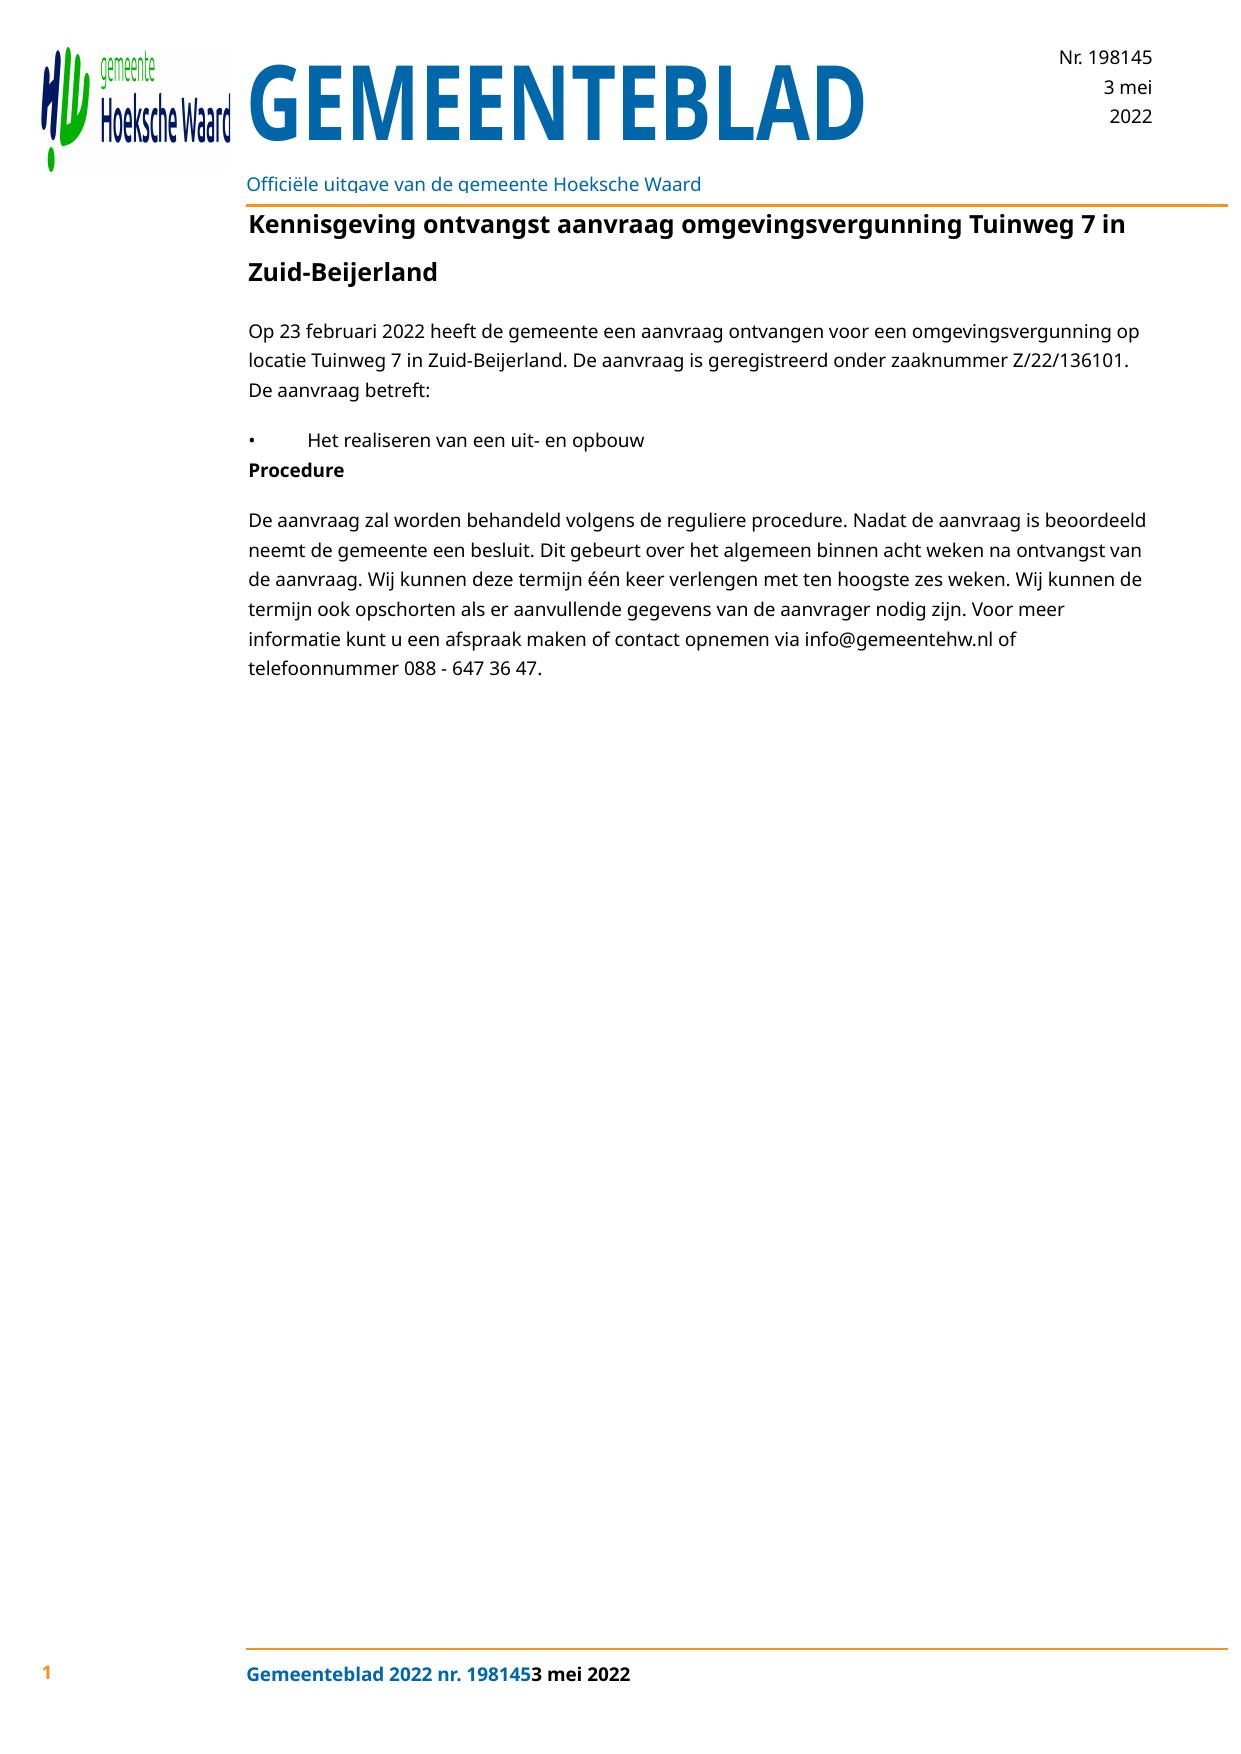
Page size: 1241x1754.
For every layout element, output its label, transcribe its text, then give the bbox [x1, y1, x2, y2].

text Procedure [248, 457, 1152, 483]
text Op 23 februari 2022 heeft de gemeente een aanvraag ontvangen voor een omgevingsvergunning op locatie Tuinweg 7 in Zuid-Beijerland. De aanvraag is geregistreerd onder zaaknummer Z/22/136101. De aanvraag betreft: [248, 318, 1152, 403]
picture [41, 47, 231, 172]
text De aanvraag zal worden behandeld volgens de reguliere procedure. Nadat de aanvraag is beoordeeld neemt de gemeente een besluit. Dit gebeurt over het algemeen binnen acht weken na ontvangst van de aanvraag. Wij kunnen deze termijn één keer verlengen met ten hoogste zes weken. Wij kunnen de termijn ook opschorten als er aanvullende gegevens van de aanvrager nodig zijn. Voor meer informatie kunt u een afspraak maken of contact opnemen via info@gemeentehw.nl of telefoonnummer 088 - 647 36 47. [248, 507, 1152, 681]
text Kennisgeving ontvangst aanvraag omgevingsvergunning Tuinweg 7 in Zuid-Beijerland [248, 207, 1152, 288]
list Het realiseren van een uit- en opbouw [248, 427, 1152, 453]
